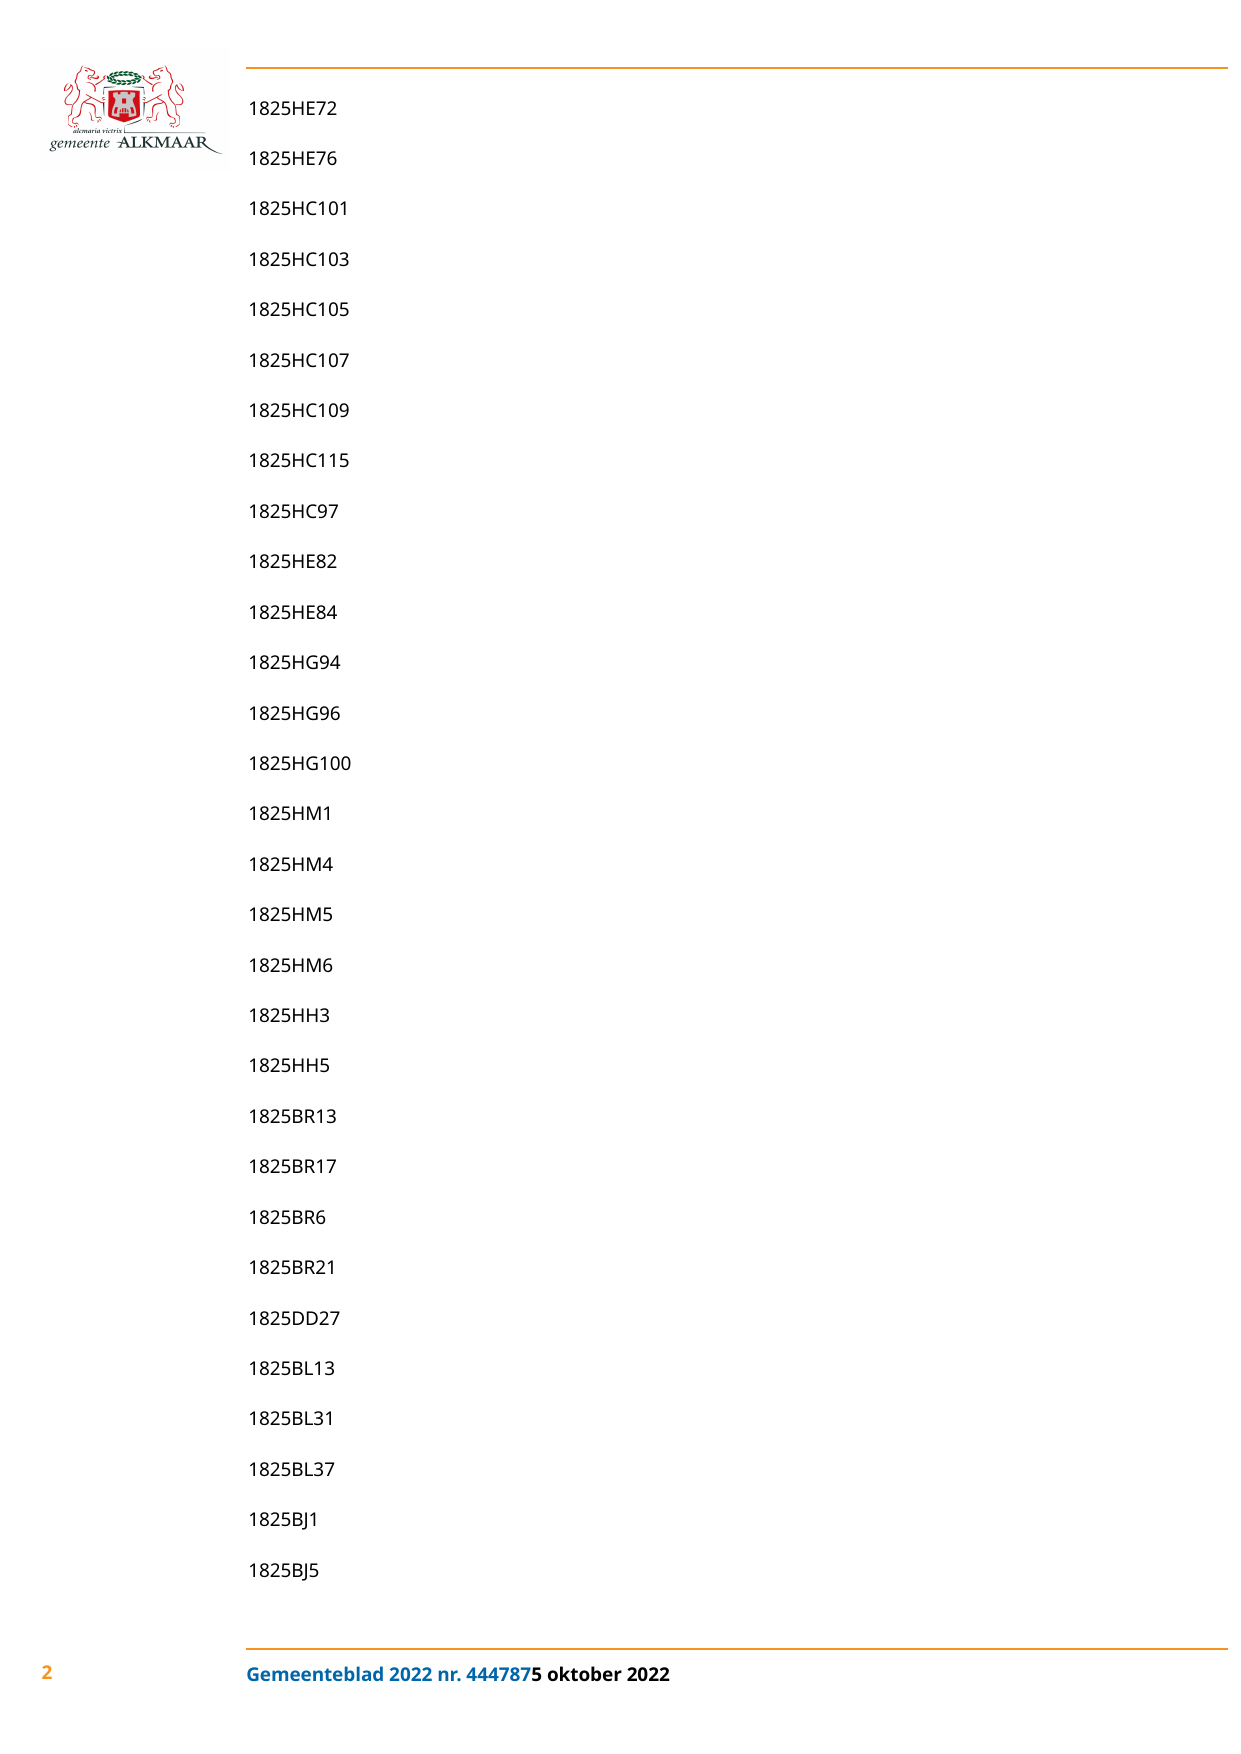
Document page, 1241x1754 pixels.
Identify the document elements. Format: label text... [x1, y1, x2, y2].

text 1825BJ1 [248, 1506, 1152, 1532]
text 1825HG100 [248, 750, 1152, 776]
picture [41, 47, 231, 172]
text 1825HE72 [248, 95, 1152, 121]
text 1825BL37 [248, 1456, 1152, 1482]
text 1825HC101 [248, 196, 1152, 221]
text 1825HM6 [248, 952, 1152, 978]
text 1825HG94 [248, 649, 1152, 675]
text 1825HC97 [248, 498, 1152, 524]
text 1825HC109 [248, 397, 1152, 423]
text 1825HH5 [248, 1053, 1152, 1078]
text 1825BR6 [248, 1204, 1152, 1230]
text 1825HC107 [248, 347, 1152, 373]
text 1825HH3 [248, 1002, 1152, 1028]
text 1825HE82 [248, 548, 1152, 574]
text 1825BL13 [248, 1355, 1152, 1381]
text 1825DD27 [248, 1305, 1152, 1331]
text 1825HC103 [248, 246, 1152, 272]
text 1825BR13 [248, 1103, 1152, 1129]
text 1825BR17 [248, 1153, 1152, 1179]
text 1825BR21 [248, 1254, 1152, 1280]
text 1825HC105 [248, 296, 1152, 322]
text 1825HE76 [248, 145, 1152, 171]
text 1825HE84 [248, 599, 1152, 625]
text 1825HG96 [248, 700, 1152, 726]
text 1825BL31 [248, 1406, 1152, 1431]
text 1825HM5 [248, 901, 1152, 927]
text 1825BJ5 [248, 1557, 1152, 1583]
text 1825HM4 [248, 851, 1152, 877]
text 1825HM1 [248, 801, 1152, 826]
text 1825HC115 [248, 448, 1152, 473]
